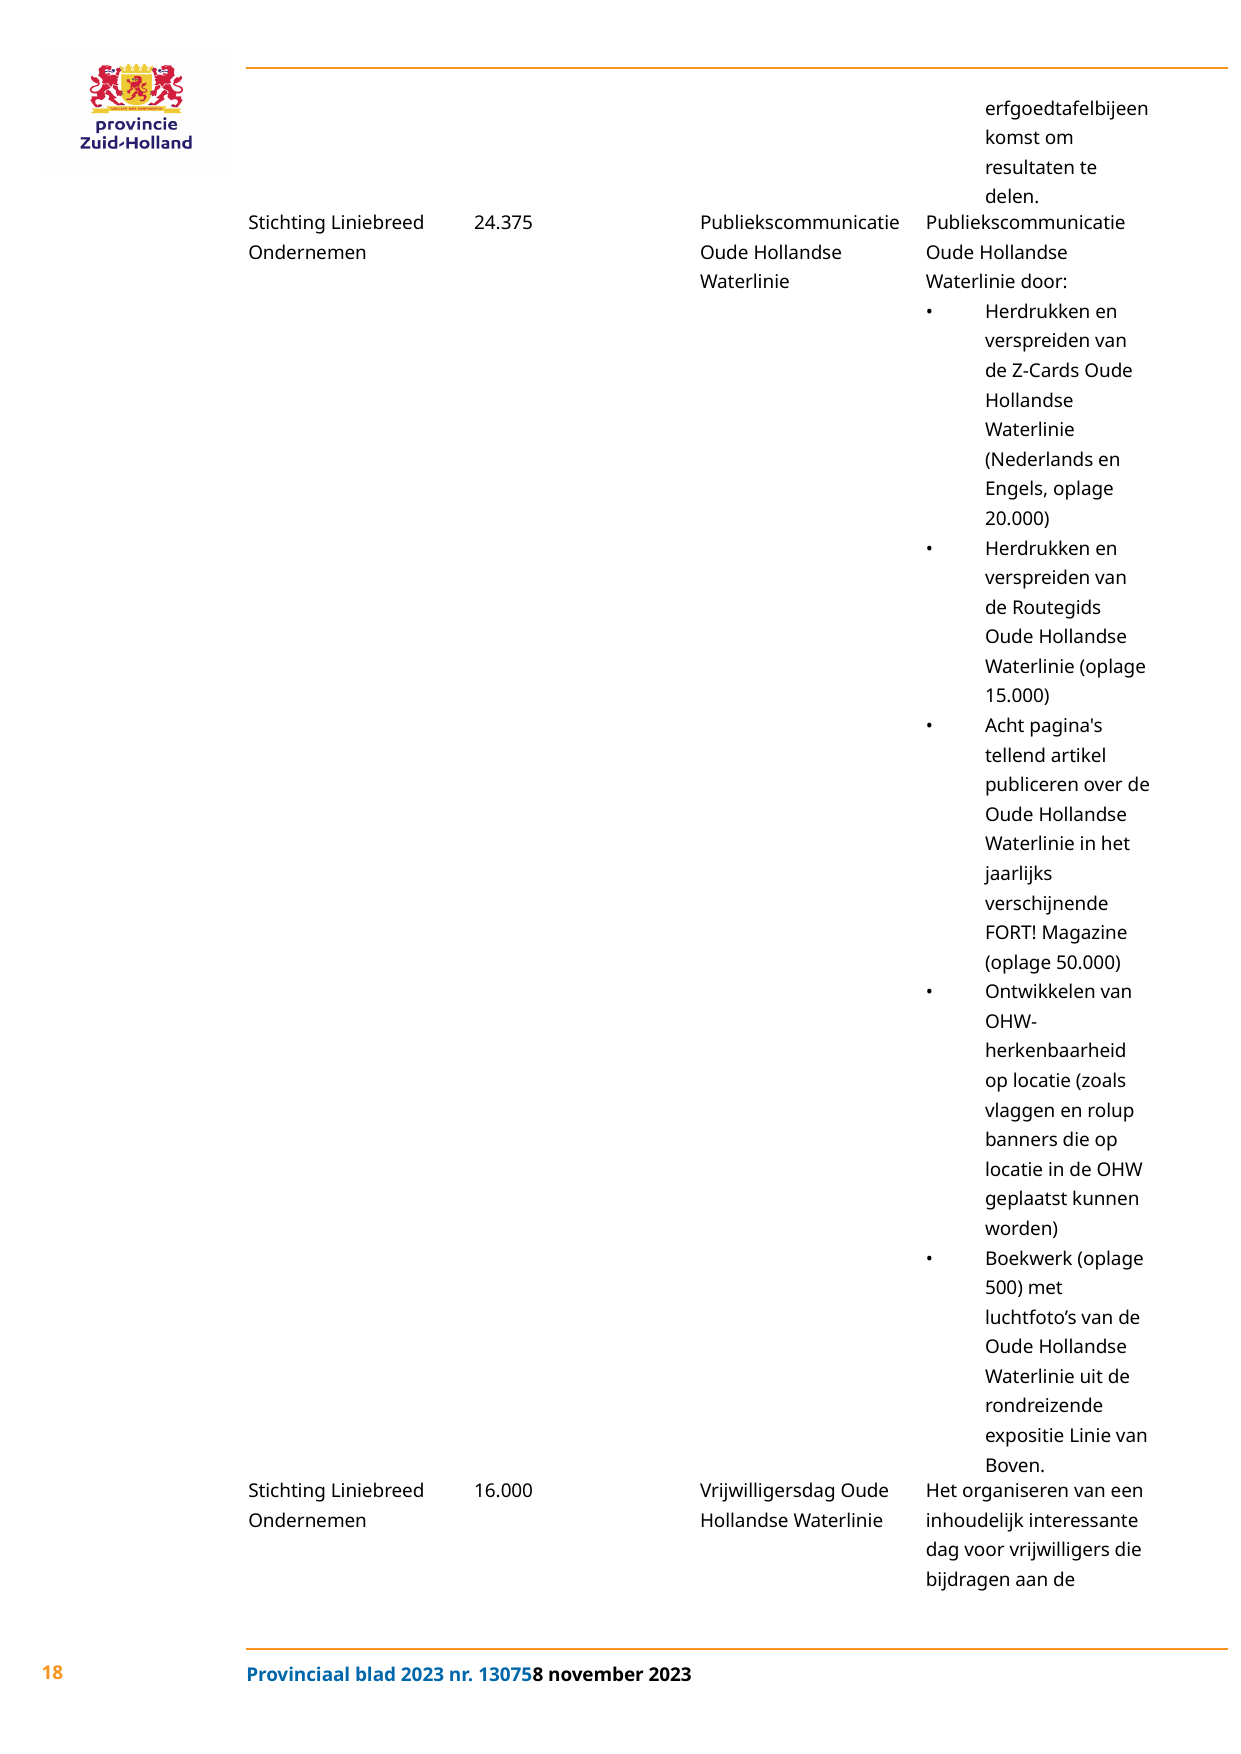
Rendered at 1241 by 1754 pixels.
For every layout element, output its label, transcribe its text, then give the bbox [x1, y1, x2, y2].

table_cell [248, 95, 474, 209]
table_cell Vrijwilligersdag Oude Hollandse Waterlinie [700, 1478, 926, 1592]
table_cell Het organiseren van een inhoudelijk interessante dag voor vrijwilligers die bijdragen aan de [926, 1478, 1152, 1592]
table_cell 16.000 [474, 1478, 700, 1592]
table_cell Stichting Liniebreed Ondernemen [248, 209, 474, 1477]
picture [41, 47, 231, 172]
table_cell Publiekscommunicatie Oude Hollandse Waterlinie door: Herdrukken en verspreiden van de Z-Cards Oude Hollandse Waterlinie (Nederlands en Engels, oplage 20.000) Herdrukken en verspreiden van de Routegids Oude Hollandse Waterlinie (oplage 15.000) Acht pagina's tellend artikel publiceren over de Oude Hollandse Waterlinie in het jaarlijks verschijnende FORT! Magazine (oplage 50.000) Ontwikkelen van OHW-herkenbaarheid op locatie (zoals vlaggen en rolup banners die op locatie in de OHW geplaatst kunnen worden) Boekwerk (oplage 500) met luchtfoto’s van de Oude Hollandse Waterlinie uit de rondreizende expositie Linie van Boven. [926, 209, 1152, 1477]
table_cell Publiekscommunicatie Oude Hollandse Waterlinie [700, 209, 926, 1477]
table_cell 24.375 [474, 209, 700, 1477]
table_cell [700, 95, 926, 209]
table_cell erfgoedtafelbijeenkomst om resultaten te delen. [926, 95, 1152, 209]
table_cell Stichting Liniebreed Ondernemen [248, 1478, 474, 1592]
table_cell [474, 95, 700, 209]
